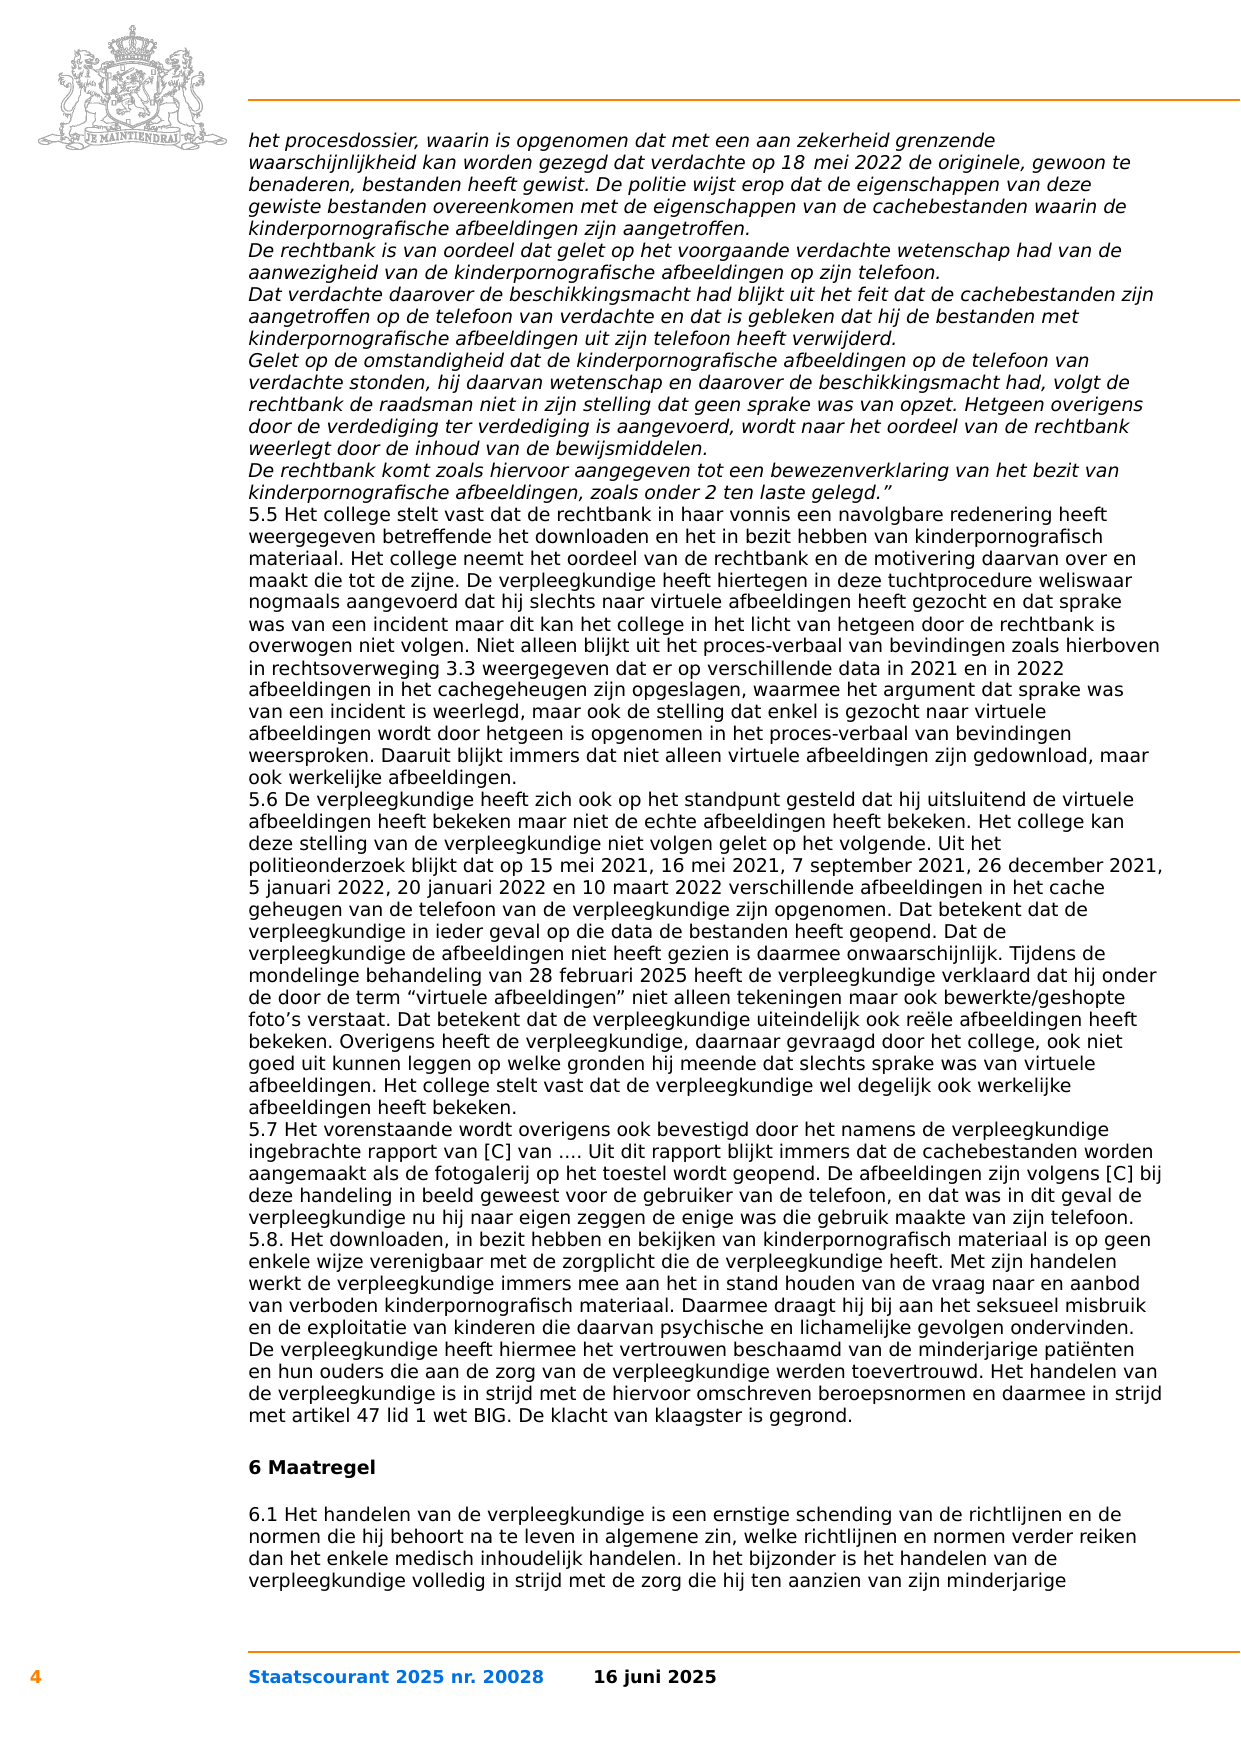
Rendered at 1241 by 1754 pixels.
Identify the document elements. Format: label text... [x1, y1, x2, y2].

picture [38, 25, 227, 150]
text het procesdossier, waarin is opgenomen dat met een aan zekerheid grenzende waarschijnlijkheid kan worden gezegd dat verdachte op 18 mei 2022 de originele, gewoon te benaderen, bestanden heeft gewist. De politie wijst erop dat de eigenschappen van deze gewiste bestanden overeenkomen met de eigenschappen van de cachebestanden waarin de kinderpornografische afbeeldingen zijn aangetroffen. [248, 130, 1163, 240]
text 5.6 De verpleegkundige heeft zich ook op het standpunt gesteld dat hij uitsluitend de virtuele afbeeldingen heeft bekeken maar niet de echte afbeeldingen heeft bekeken. Het college kan deze stelling van de verpleegkundige niet volgen gelet op het volgende. Uit het politieonderzoek blijkt dat op 15 mei 2021, 16 mei 2021, 7 september 2021, 26 december 2021, 5 januari 2022, 20 januari 2022 en 10 maart 2022 verschillende afbeeldingen in het cache geheugen van de telefoon van de verpleegkundige zijn opgenomen. Dat betekent dat de verpleegkundige in ieder geval op die data de bestanden heeft geopend. Dat de verpleegkundige de afbeeldingen niet heeft gezien is daarmee onwaarschijnlijk. Tijdens de mondelinge behandeling van 28 februari 2025 heeft de verpleegkundige verklaard dat hij onder de door de term “virtuele afbeeldingen” niet alleen tekeningen maar ook bewerkte/geshopte foto’s verstaat. Dat betekent dat de verpleegkundige uiteindelijk ook reële afbeeldingen heeft bekeken. Overigens heeft de verpleegkundige, daarnaar gevraagd door het college, ook niet goed uit kunnen leggen op welke gronden hij meende dat slechts sprake was van virtuele afbeeldingen. Het college stelt vast dat de verpleegkundige wel degelijk ook werkelijke afbeeldingen heeft bekeken. [248, 789, 1163, 1119]
text 5.8. Het downloaden, in bezit hebben en bekijken van kinderpornografisch materiaal is op geen enkele wijze verenigbaar met de zorgplicht die de verpleegkundige heeft. Met zijn handelen werkt de verpleegkundige immers mee aan het in stand houden van de vraag naar en aanbod van verboden kinderpornografisch materiaal. Daarmee draagt hij bij aan het seksueel misbruik en de exploitatie van kinderen die daarvan psychische en lichamelijke gevolgen ondervinden. De verpleegkundige heeft hiermee het vertrouwen beschaamd van de minderjarige patiënten en hun ouders die aan de zorg van de verpleegkundige werden toevertrouwd. Het handelen van de verpleegkundige is in strijd met de hiervoor omschreven beroepsnormen en daarmee in strijd met artikel 47 lid 1 wet BIG. De klacht van klaagster is gegrond. [248, 1229, 1163, 1427]
text De rechtbank komt zoals hiervoor aangegeven tot een bewezenverklaring van het bezit van kinderpornografische afbeeldingen, zoals onder 2 ten laste gelegd.” [248, 459, 1163, 503]
text 5.7 Het vorenstaande wordt overigens ook bevestigd door het namens de verpleegkundige ingebrachte rapport van [C] van .... Uit dit rapport blijkt immers dat de cachebestanden worden aangemaakt als de fotogalerij op het toestel wordt geopend. De afbeeldingen zijn volgens [C] bij deze handeling in beeld geweest voor de gebruiker van de telefoon, en dat was in dit geval de verpleegkundige nu hij naar eigen zeggen de enige was die gebruik maakte van zijn telefoon. [248, 1119, 1163, 1229]
text Dat verdachte daarover de beschikkingsmacht had blijkt uit het feit dat de cachebestanden zijn aangetroffen op de telefoon van verdachte en dat is gebleken dat hij de bestanden met kinderpornografische afbeeldingen uit zijn telefoon heeft verwijderd. [248, 284, 1163, 350]
subtitle 6 Maatregel [248, 1457, 1163, 1479]
text Gelet op de omstandigheid dat de kinderpornografische afbeeldingen op de telefoon van verdachte stonden, hij daarvan wetenschap en daarover de beschikkingsmacht had, volgt de rechtbank de raadsman niet in zijn stelling dat geen sprake was van opzet. Hetgeen overigens door de verdediging ter verdediging is aangevoerd, wordt naar het oordeel van de rechtbank weerlegt door de inhoud van de bewijsmiddelen. [248, 350, 1163, 459]
text 6.1 Het handelen van de verpleegkundige is een ernstige schending van de richtlijnen en de normen die hij behoort na te leven in algemene zin, welke richtlijnen en normen verder reiken dan het enkele medisch inhoudelijk handelen. In het bijzonder is het handelen van de verpleegkundige volledig in strijd met de zorg die hij ten aanzien van zijn minderjarige [248, 1504, 1163, 1592]
text De rechtbank is van oordeel dat gelet op het voorgaande verdachte wetenschap had van de aanwezigheid van de kinderpornografische afbeeldingen op zijn telefoon. [248, 240, 1163, 284]
text 5.5 Het college stelt vast dat de rechtbank in haar vonnis een navolgbare redenering heeft weergegeven betreffende het downloaden en het in bezit hebben van kinderpornografisch materiaal. Het college neemt het oordeel van de rechtbank en de motivering daarvan over en maakt die tot de zijne. De verpleegkundige heeft hiertegen in deze tuchtprocedure weliswaar nogmaals aangevoerd dat hij slechts naar virtuele afbeeldingen heeft gezocht en dat sprake was van een incident maar dit kan het college in het licht van hetgeen door de rechtbank is overwogen niet volgen. Niet alleen blijkt uit het proces-verbaal van bevindingen zoals hierboven in rechtsoverweging 3.3 weergegeven dat er op verschillende data in 2021 en in 2022 afbeeldingen in het cachegeheugen zijn opgeslagen, waarmee het argument dat sprake was van een incident is weerlegd, maar ook de stelling dat enkel is gezocht naar virtuele afbeeldingen wordt door hetgeen is opgenomen in het proces-verbaal van bevindingen weersproken. Daaruit blijkt immers dat niet alleen virtuele afbeeldingen zijn gedownload, maar ook werkelijke afbeeldingen. [248, 503, 1163, 789]
